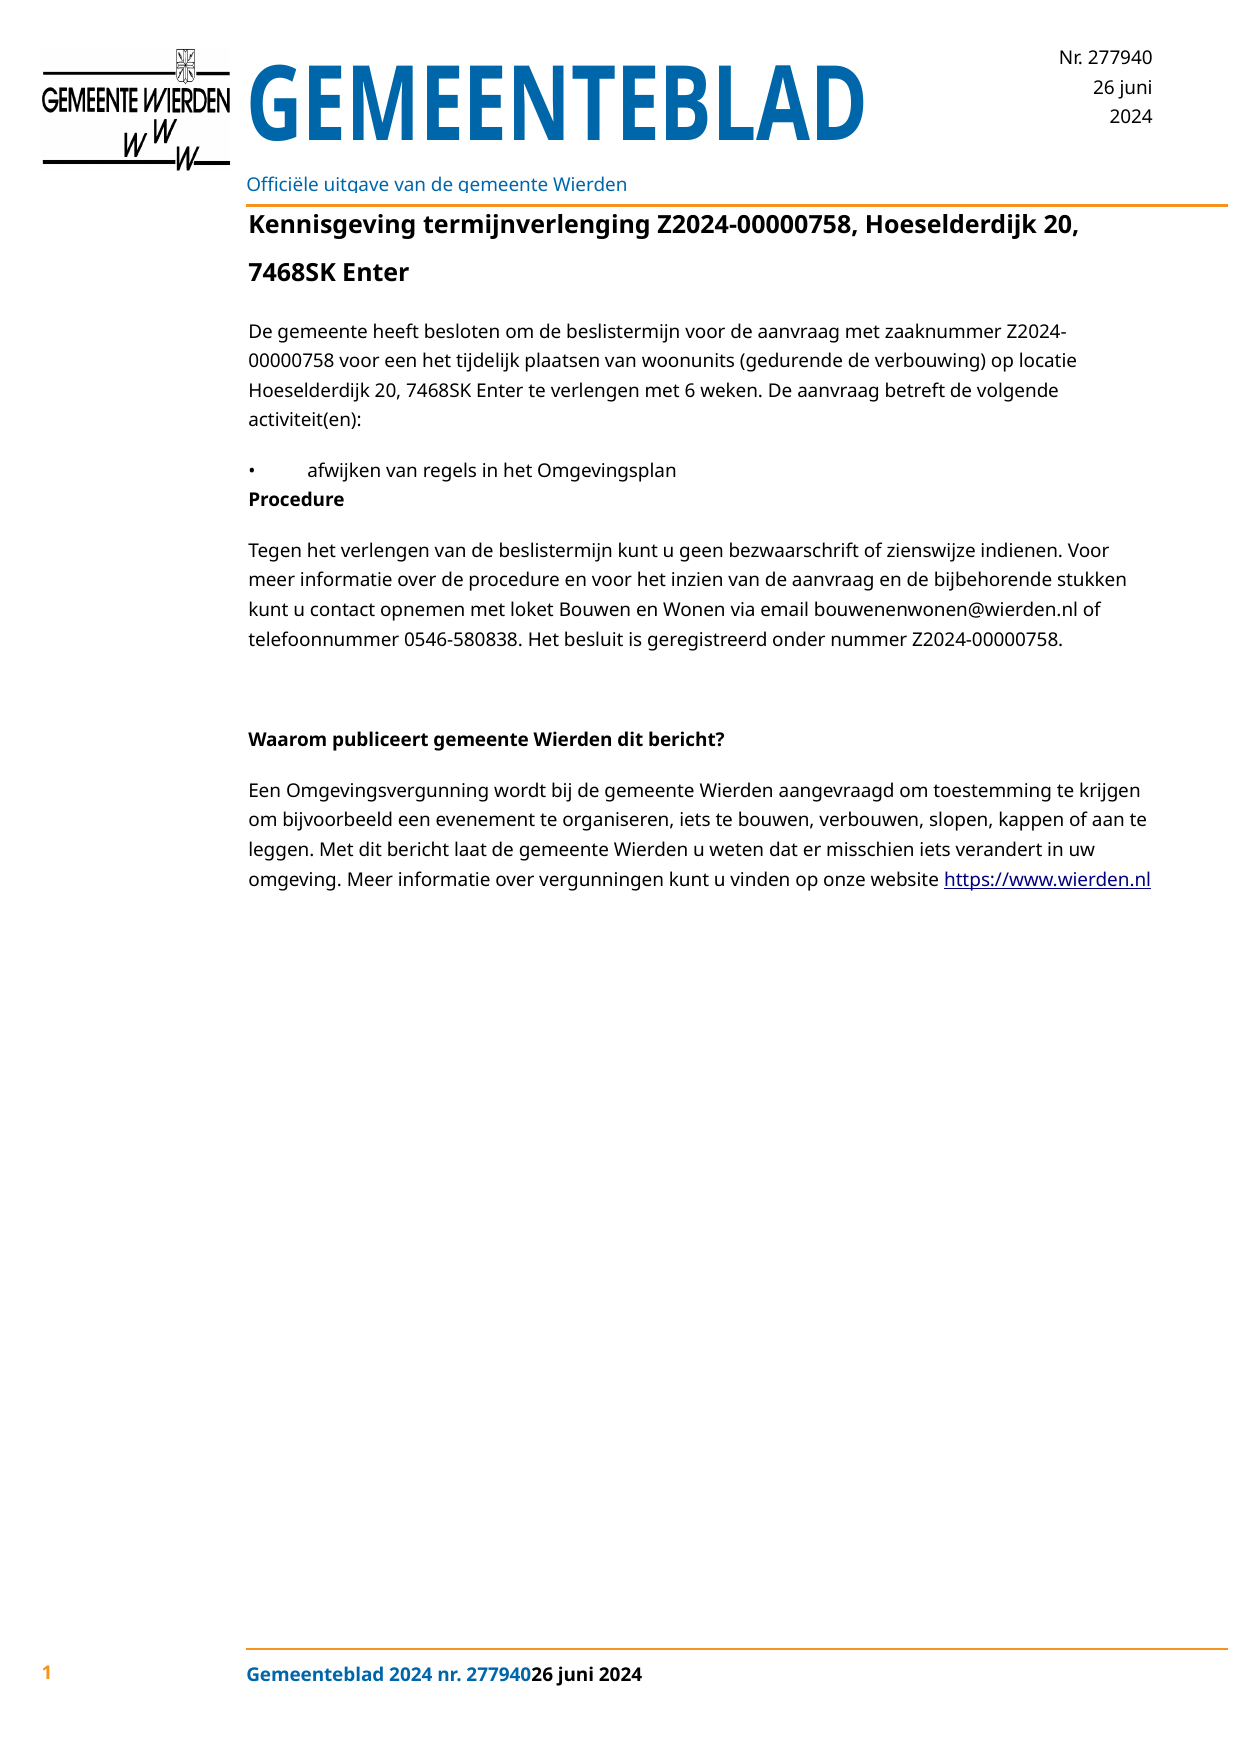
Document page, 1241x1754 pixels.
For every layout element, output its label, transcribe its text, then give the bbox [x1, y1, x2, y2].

text Waarom publiceert gemeente Wierden dit bericht? [248, 727, 1152, 752]
text Een Omgevingsvergunning wordt bij de gemeente Wierden aangevraagd om toestemming te krijgen om bijvoorbeeld een evenement te organiseren, iets te bouwen, verbouwen, slopen, kappen of aan te leggen. Met dit bericht laat de gemeente Wierden u weten dat er misschien iets verandert in uw omgeving. Meer informatie over vergunningen kunt u vinden op onze website https://www.wierden.nl [248, 777, 1152, 892]
list afwijken van regels in het Omgevingsplan [248, 457, 1152, 483]
text Kennisgeving termijnverlenging Z2024-00000758, Hoeselderdijk 20, 7468SK Enter [248, 207, 1152, 288]
text Tegen het verlengen van de beslistermijn kunt u geen bezwaarschrift of zienswijze indienen. Voor meer informatie over de procedure en voor het inzien van de aanvraag en de bijbehorende stukken kunt u contact opnemen met loket Bouwen en Wonen via email bouwenenwonen@wierden.nl of telefoonnummer 0546-580838. Het besluit is geregistreerd onder nummer Z2024-00000758. [248, 537, 1152, 652]
picture [41, 47, 231, 172]
text Procedure [248, 487, 1152, 512]
text De gemeente heeft besloten om de beslistermijn voor de aanvraag met zaaknummer Z2024-00000758 voor een het tijdelijk plaatsen van woonunits (gedurende de verbouwing) op locatie Hoeselderdijk 20, 7468SK Enter te verlengen met 6 weken. De aanvraag betreft de volgende activiteit(en): [248, 318, 1152, 432]
